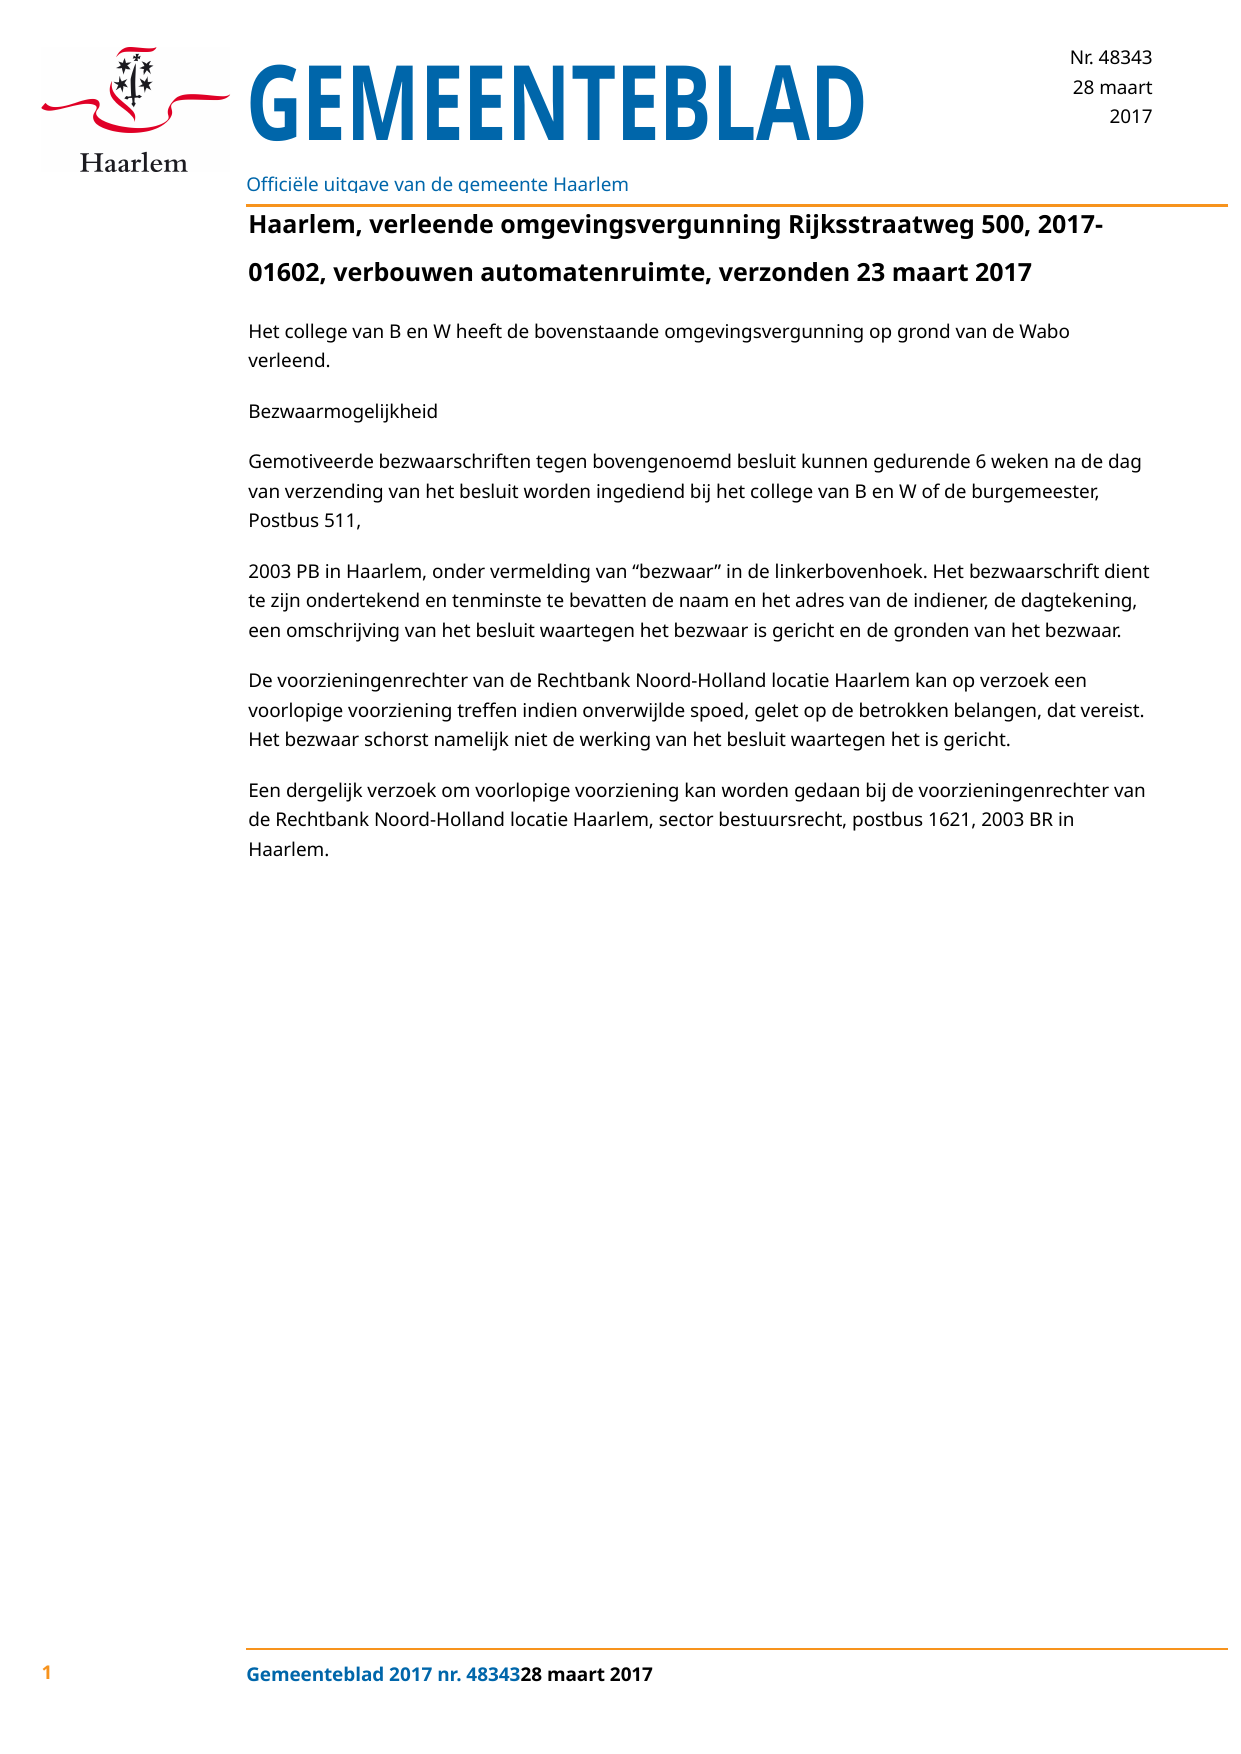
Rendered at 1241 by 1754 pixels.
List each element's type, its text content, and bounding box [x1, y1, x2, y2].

text 2003 PB in Haarlem, onder vermelding van “bezwaar” in de linkerbovenhoek. Het bezwaarschrift dient te zijn ondertekend en tenminste te bevatten de naam en het adres van de indiener, de dagtekening, een omschrijving van het besluit waartegen het bezwaar is gericht en de gronden van het bezwaar. [248, 558, 1152, 643]
text Het college van B en W heeft de bovenstaande omgevingsvergunning op grond van de Wabo verleend. [248, 318, 1152, 373]
text Gemotiveerde bezwaarschriften tegen bovengenoemd besluit kunnen gedurende 6 weken na de dag van verzending van het besluit worden ingediend bij het college van B en W of de burgemeester, Postbus 511, [248, 448, 1152, 533]
text Een dergelijk verzoek om voorlopige voorziening kan worden gedaan bij de voorzieningenrechter van de Rechtbank Noord-Holland locatie Haarlem, sector bestuursrecht, postbus 1621, 2003 BR in Haarlem. [248, 777, 1152, 862]
text Bezwaarmogelijkheid [248, 398, 1152, 424]
picture [41, 47, 231, 172]
text De voorzieningenrechter van de Rechtbank Noord-Holland locatie Haarlem kan op verzoek een voorlopige voorziening treffen indien onverwijlde spoed, gelet op de betrokken belangen, dat vereist. Het bezwaar schorst namelijk niet de werking van het besluit waartegen het is gericht. [248, 667, 1152, 752]
text Haarlem, verleende omgevingsvergunning Rijksstraatweg 500, 2017-01602, verbouwen automatenruimte, verzonden 23 maart 2017 [248, 207, 1152, 288]
